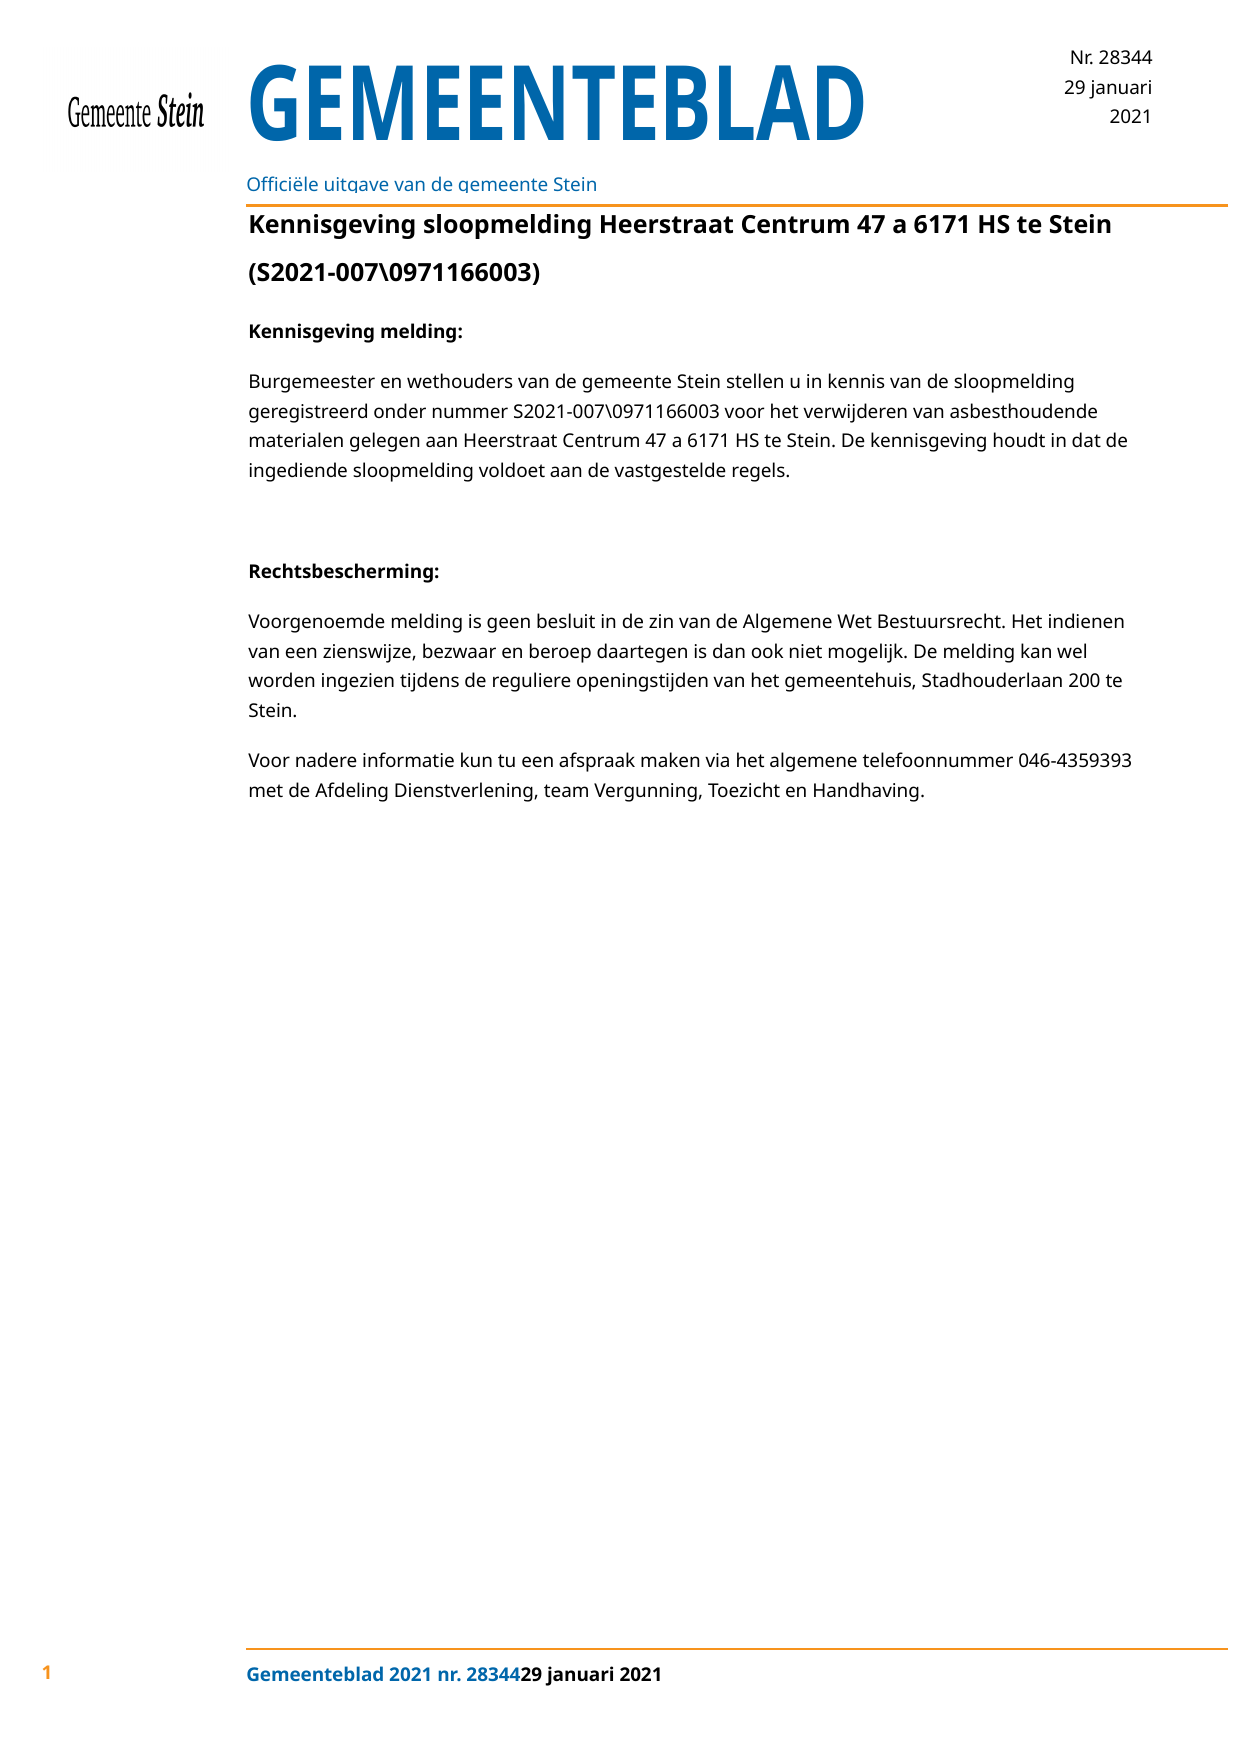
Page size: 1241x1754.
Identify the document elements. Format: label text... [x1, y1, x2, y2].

text Burgemeester en wethouders van de gemeente Stein stellen u in kennis van de sloopmelding geregistreerd onder nummer S2021-007\0971166003 voor het verwijderen van asbesthoudende materialen gelegen aan Heerstraat Centrum 47 a 6171 HS te Stein. De kennisgeving houdt in dat de ingediende sloopmelding voldoet aan de vastgestelde regels. [248, 368, 1152, 483]
text Voor nadere informatie kun tu een afspraak maken via het algemene telefoonnummer 046-4359393 met de Afdeling Dienstverlening, team Vergunning, Toezicht en Handhaving. [248, 747, 1152, 803]
text Kennisgeving sloopmelding Heerstraat Centrum 47 a 6171 HS te Stein (S2021-007\0971166003) [248, 207, 1152, 288]
text Voorgenoemde melding is geen besluit in de zin van de Algemene Wet Bestuursrecht. Het indienen van een zienswijze, bezwaar en beroep daartegen is dan ook niet mogelijk. De melding kan wel worden ingezien tijdens de reguliere openingstijden van het gemeentehuis, Stadhouderlaan 200 te Stein. [248, 608, 1152, 723]
text Rechtsbescherming: [248, 558, 1152, 584]
text Kennisgeving melding: [248, 318, 1152, 344]
picture [41, 47, 231, 172]
